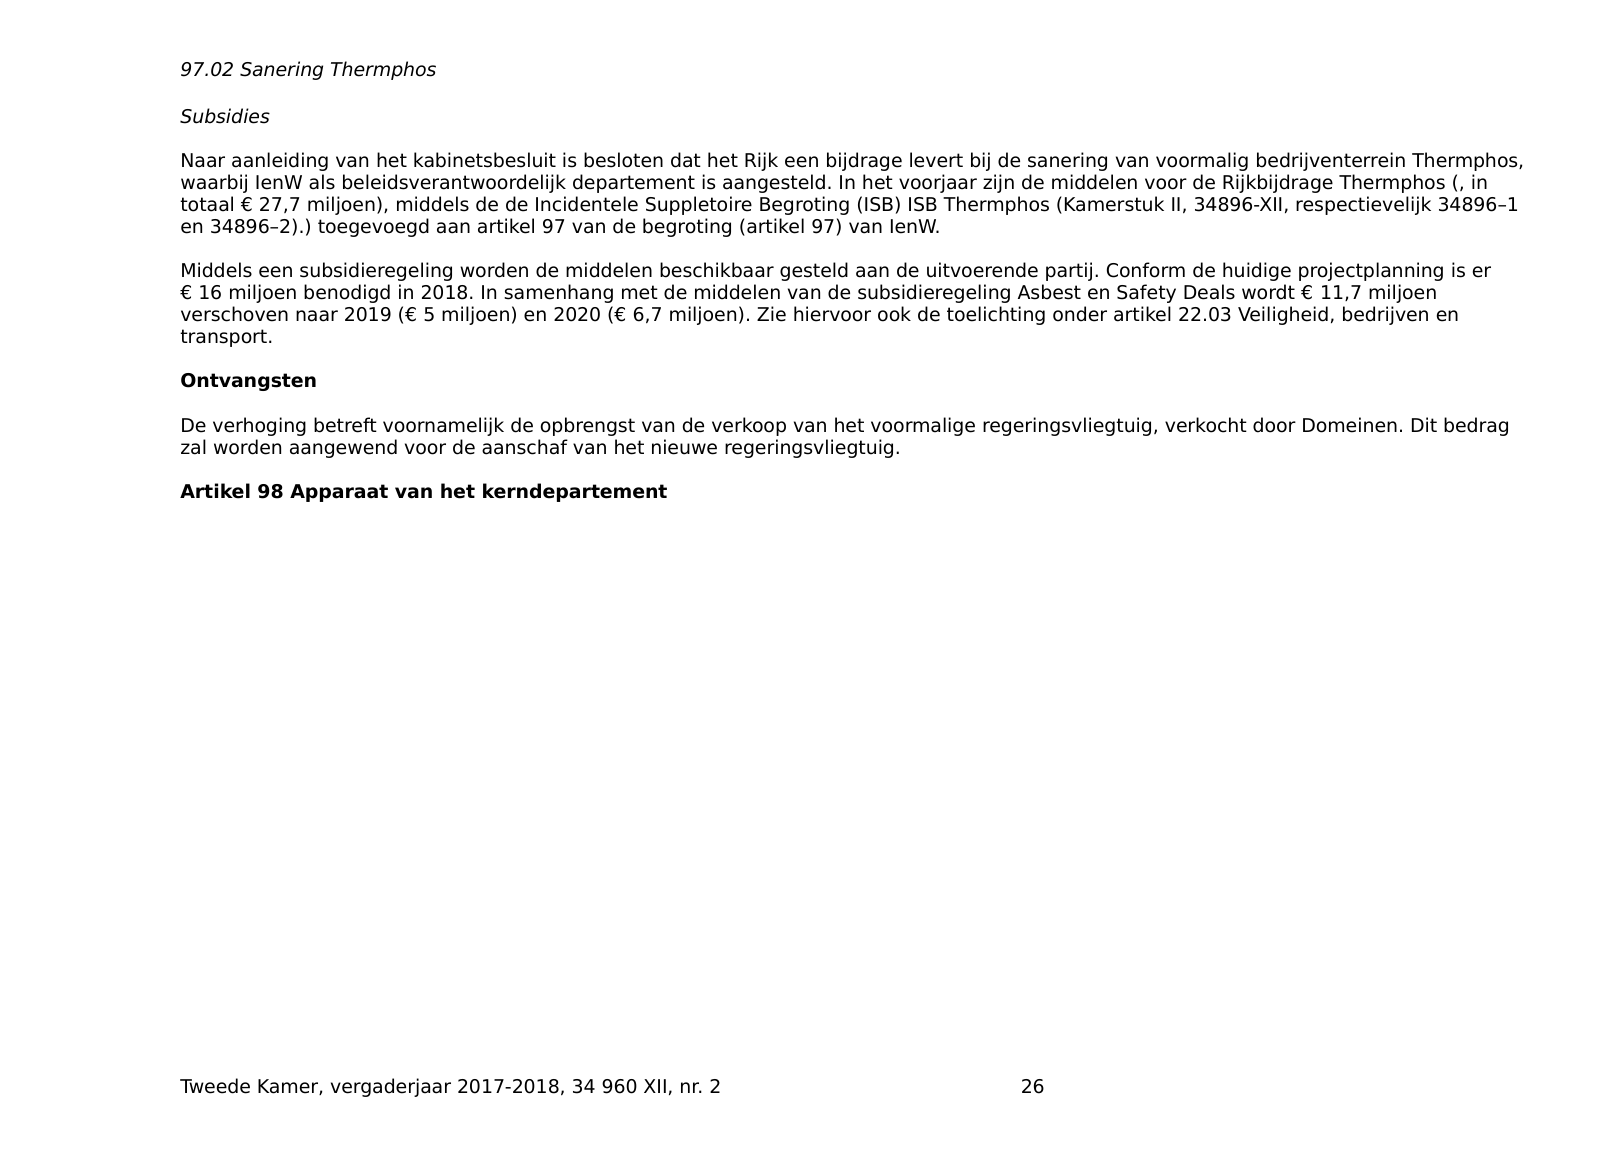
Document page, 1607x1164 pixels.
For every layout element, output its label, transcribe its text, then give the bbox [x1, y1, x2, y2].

text Middels een subsidieregeling worden de middelen beschikbaar gesteld aan de uitvoerende partij. Conform de huidige projectplanning is er € 16 miljoen benodigd in 2018. In samenhang met de middelen van de subsidieregeling Asbest en Safety Deals wordt € 11,7 miljoen verschoven naar 2019 (€ 5 miljoen) en 2020 (€ 6,7 miljoen). Zie hiervoor ook de toelichting onder artikel 22.03 Veiligheid, bedrijven en transport. [180, 260, 1529, 348]
subtitle Ontvangsten [180, 370, 1529, 392]
text De verhoging betreft voornamelijk de opbrengst van de verkoop van het voormalige regeringsvliegtuig, verkocht door Domeinen. Dit bedrag zal worden aangewend voor de aanschaf van het nieuwe regeringsvliegtuig. [180, 414, 1529, 458]
text Naar aanleiding van het kabinetsbesluit is besloten dat het Rijk een bijdrage levert bij de sanering van voormalig bedrijventerrein Thermphos, waarbij IenW als beleidsverantwoordelijk departement is aangesteld. In het voorjaar zijn de middelen voor de Rijkbijdrage Thermphos (, in totaal € 27,7 miljoen), middels de de Incidentele Suppletoire Begroting (ISB) ISB Thermphos (Kamerstuk II, 34896-XII, respectievelijk 34896–1 en 34896–2).) toegevoegd aan artikel 97 van de begroting (artikel 97) van IenW. [180, 150, 1529, 238]
subtitle 97.02 Sanering Thermphos [180, 59, 1529, 81]
subtitle Artikel 98 Apparaat van het kerndepartement [180, 481, 1529, 503]
subtitle Subsidies [180, 106, 1529, 128]
